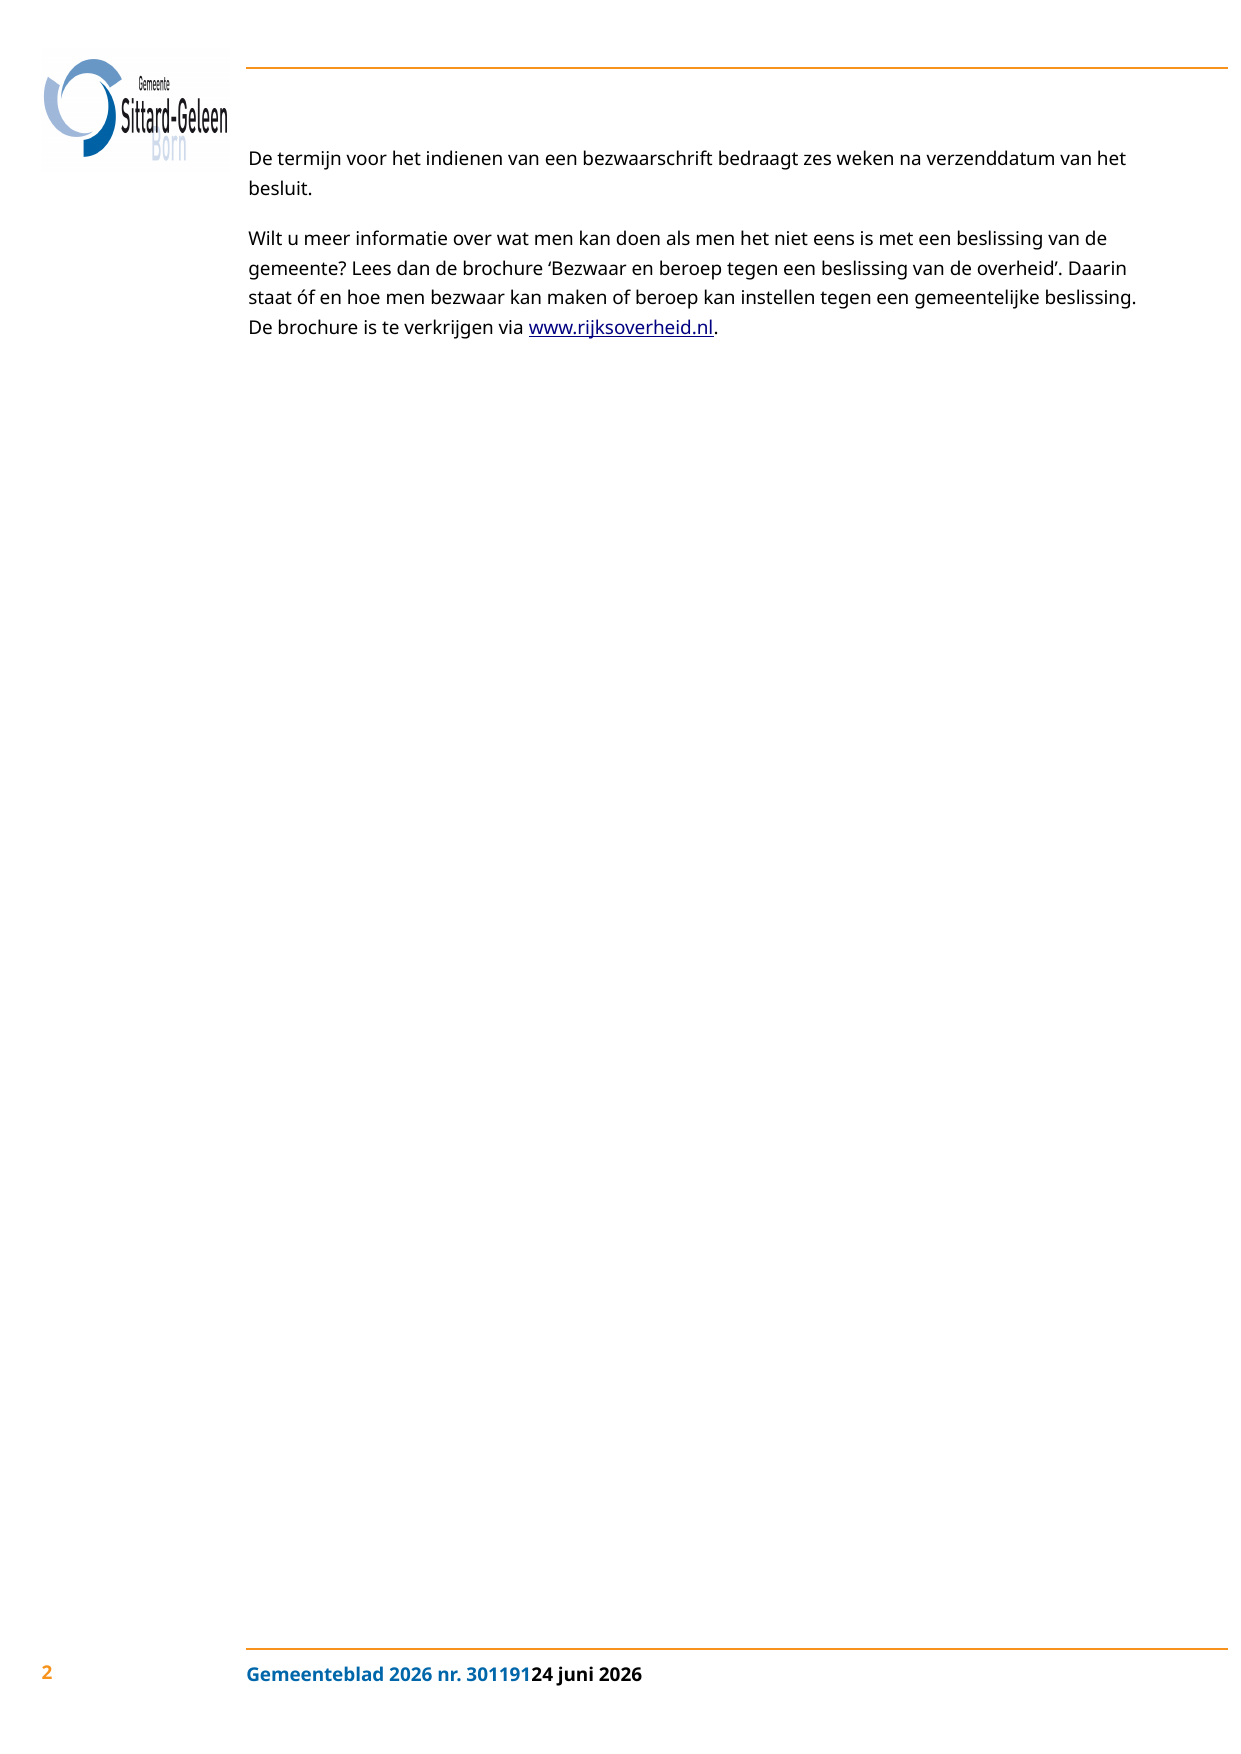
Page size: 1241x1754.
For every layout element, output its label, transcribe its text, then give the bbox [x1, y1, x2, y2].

picture [41, 47, 231, 172]
text De termijn voor het indienen van een bezwaarschrift bedraagt zes weken na verzenddatum van het besluit. [248, 145, 1152, 201]
text Wilt u meer informatie over wat men kan doen als men het niet eens is met een beslissing van de gemeente? Lees dan de brochure ‘Bezwaar en beroep tegen een beslissing van de overheid’. Daarin staat óf en hoe men bezwaar kan maken of beroep kan instellen tegen een gemeentelijke beslissing. De brochure is te verkrijgen via www.rijksoverheid.nl. [248, 225, 1152, 340]
